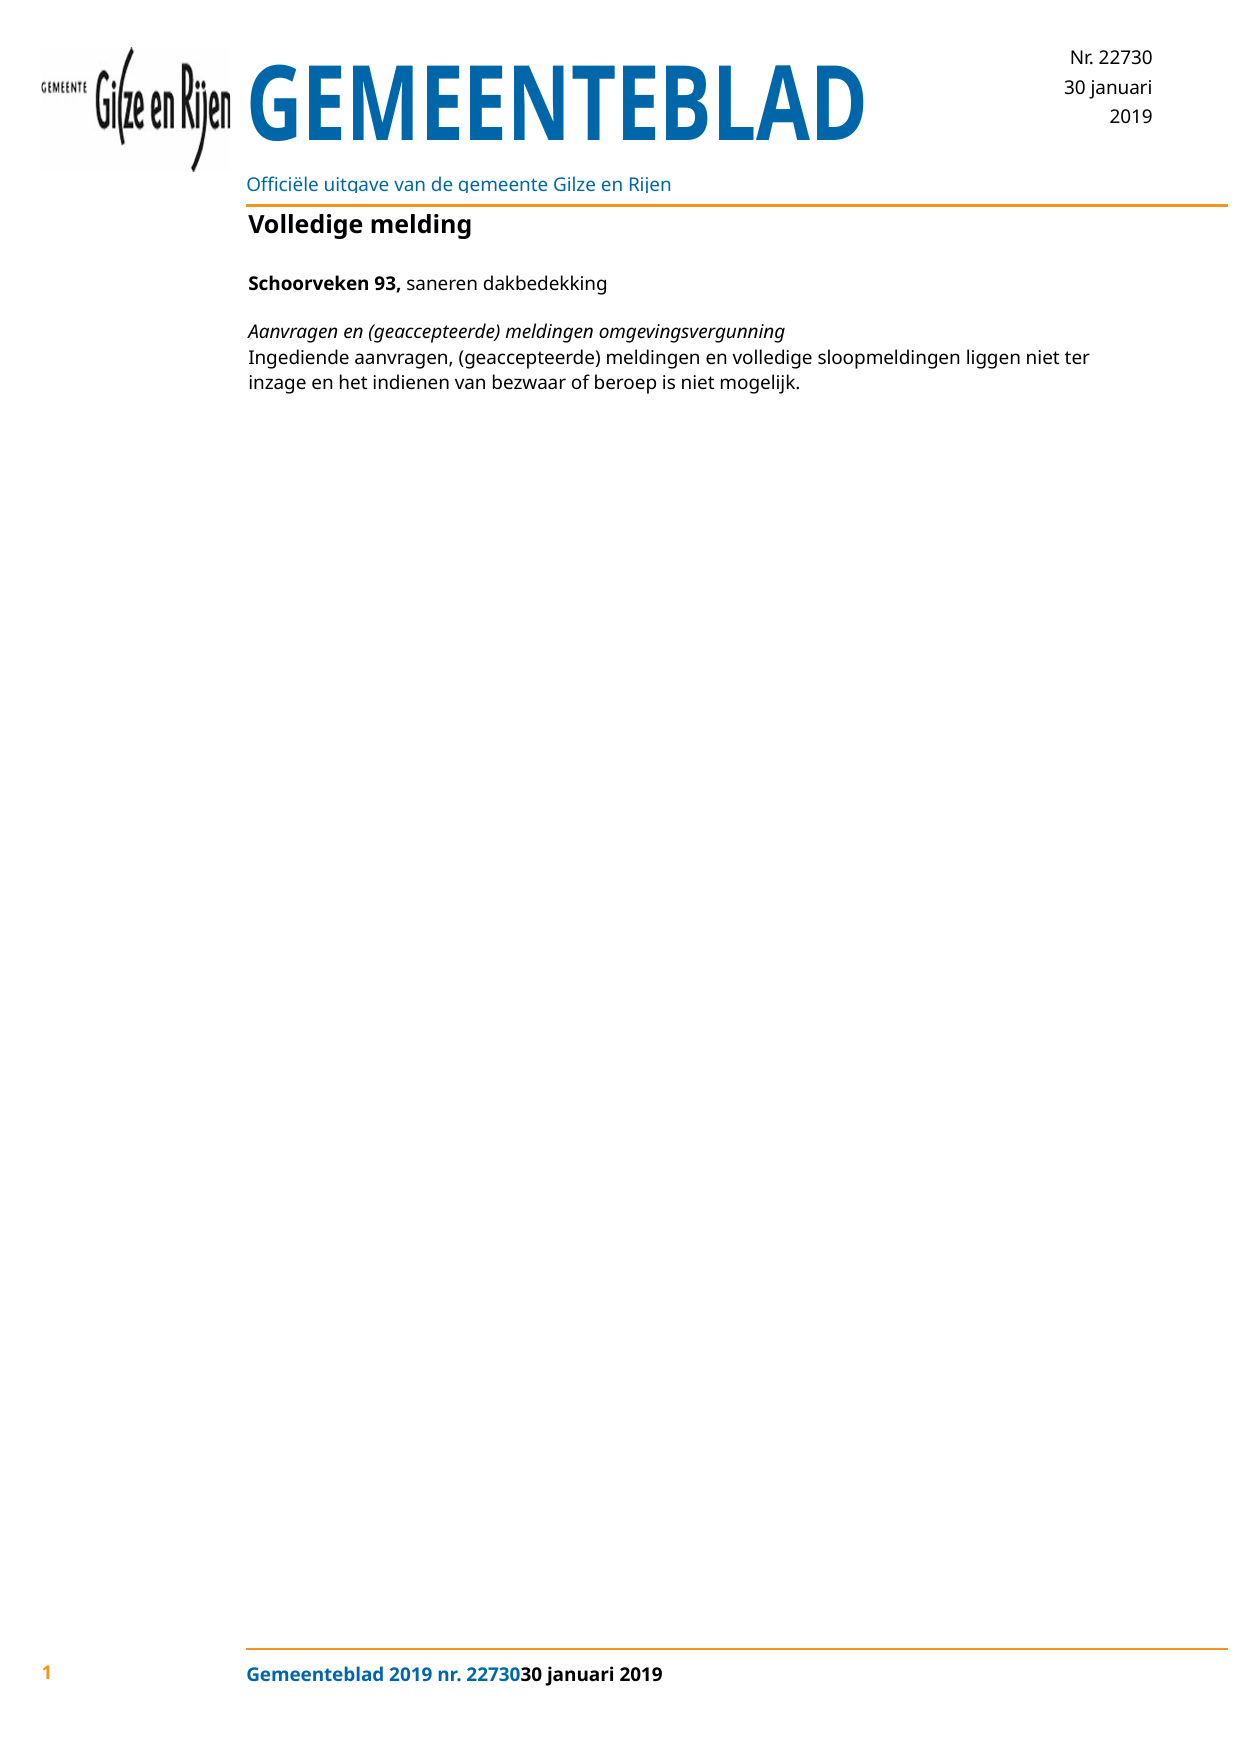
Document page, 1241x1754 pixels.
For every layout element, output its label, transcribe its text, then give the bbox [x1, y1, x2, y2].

text Schoorveken 93, saneren dakbedekking [248, 270, 1152, 296]
text Volledige melding [248, 207, 1152, 241]
text Ingediende aanvragen, (geaccepteerde) meldingen en volledige sloopmeldingen liggen niet ter inzage en het indienen van bezwaar of beroep is niet mogelijk. [248, 344, 1152, 395]
picture [41, 47, 231, 172]
text Aanvragen en (geaccepteerde) meldingen omgevingsvergunning [248, 318, 1152, 344]
